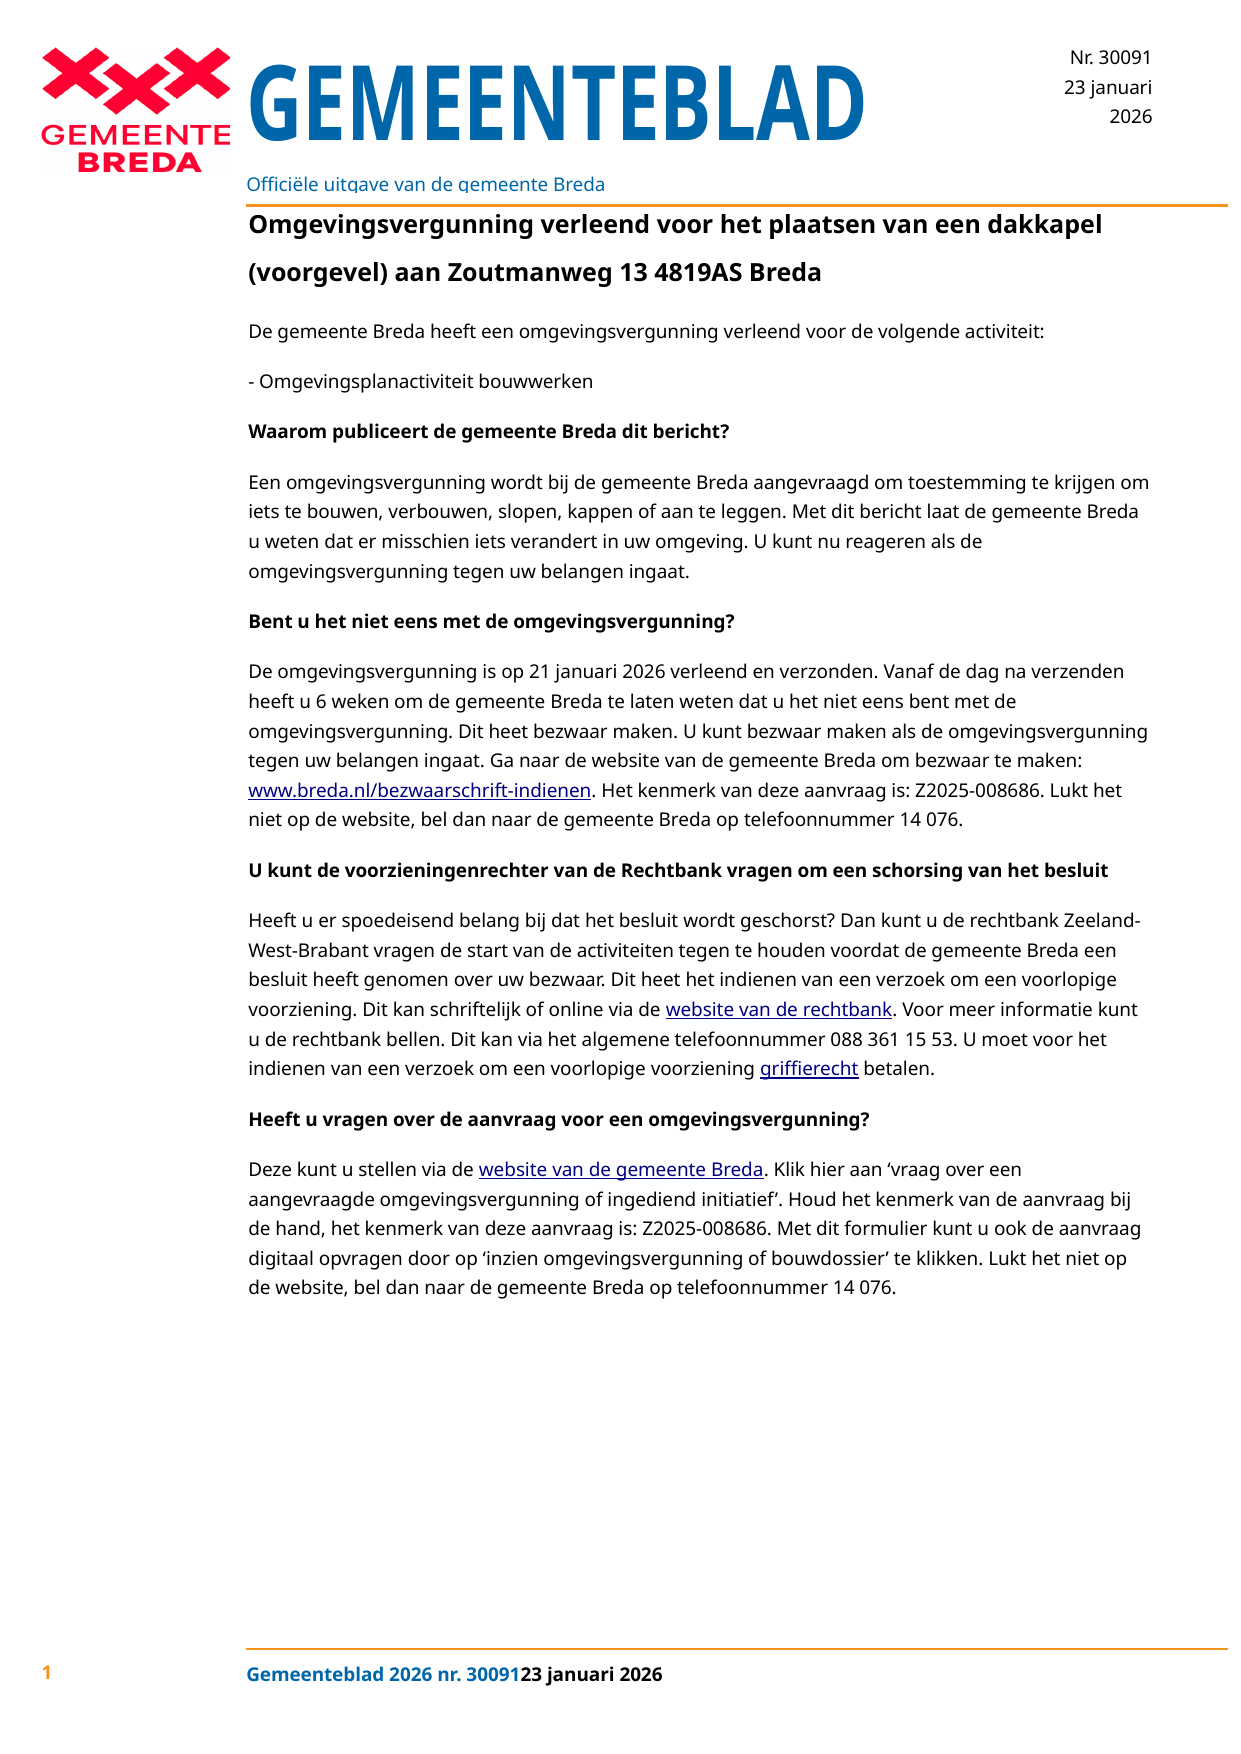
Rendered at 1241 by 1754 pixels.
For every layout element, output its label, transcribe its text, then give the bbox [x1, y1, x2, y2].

text Deze kunt u stellen via de website van de gemeente Breda. Klik hier aan ‘vraag over een aangevraagde omgevingsvergunning of ingediend initiatief’. Houd het kenmerk van de aanvraag bij de hand, het kenmerk van deze aanvraag is: Z2025-008686. Met dit formulier kunt u ook de aanvraag digitaal opvragen door op ‘inzien omgevingsvergunning of bouwdossier’ te klikken. Lukt het niet op de website, bel dan naar de gemeente Breda op telefoonnummer 14 076. [248, 1156, 1152, 1300]
text U kunt de voorzieningenrechter van de Rechtbank vragen om een schorsing van het besluit [248, 857, 1152, 883]
text Heeft u er spoedeisend belang bij dat het besluit wordt geschorst? Dan kunt u de rechtbank Zeeland-West-Brabant vragen de start van de activiteiten tegen te houden voordat de gemeente Breda een besluit heeft genomen over uw bezwaar. Dit heet het indienen van een verzoek om een voorlopige voorziening. Dit kan schriftelijk of online via de website van de rechtbank. Voor meer informatie kunt u de rechtbank bellen. Dit kan via het algemene telefoonnummer 088 361 15 53. U moet voor het indienen van een verzoek om een voorlopige voorziening griffierecht betalen. [248, 907, 1152, 1081]
text - Omgevingsplanactiviteit bouwwerken [248, 368, 1152, 394]
text Bent u het niet eens met de omgevingsvergunning? [248, 608, 1152, 634]
text De omgevingsvergunning is op 21 januari 2026 verleend en verzonden. Vanaf de dag na verzenden heeft u 6 weken om de gemeente Breda te laten weten dat u het niet eens bent met de omgevingsvergunning. Dit heet bezwaar maken. U kunt bezwaar maken als de omgevingsvergunning tegen uw belangen ingaat. Ga naar de website van de gemeente Breda om bezwaar te maken: www.breda.nl/bezwaarschrift-indienen. Het kenmerk van deze aanvraag is: Z2025-008686. Lukt het niet op de website, bel dan naar de gemeente Breda op telefoonnummer 14 076. [248, 659, 1152, 832]
picture [41, 47, 231, 172]
text Waarom publiceert de gemeente Breda dit bericht? [248, 419, 1152, 444]
text Een omgevingsvergunning wordt bij de gemeente Breda aangevraagd om toestemming te krijgen om iets te bouwen, verbouwen, slopen, kappen of aan te leggen. Met dit bericht laat de gemeente Breda u weten dat er misschien iets verandert in uw omgeving. U kunt nu reageren als de omgevingsvergunning tegen uw belangen ingaat. [248, 469, 1152, 584]
text Omgevingsvergunning verleend voor het plaatsen van een dakkapel (voorgevel) aan Zoutmanweg 13 4819AS Breda [248, 207, 1152, 288]
text Heeft u vragen over de aanvraag voor een omgevingsvergunning? [248, 1106, 1152, 1132]
text De gemeente Breda heeft een omgevingsvergunning verleend voor de volgende activiteit: [248, 318, 1152, 344]
